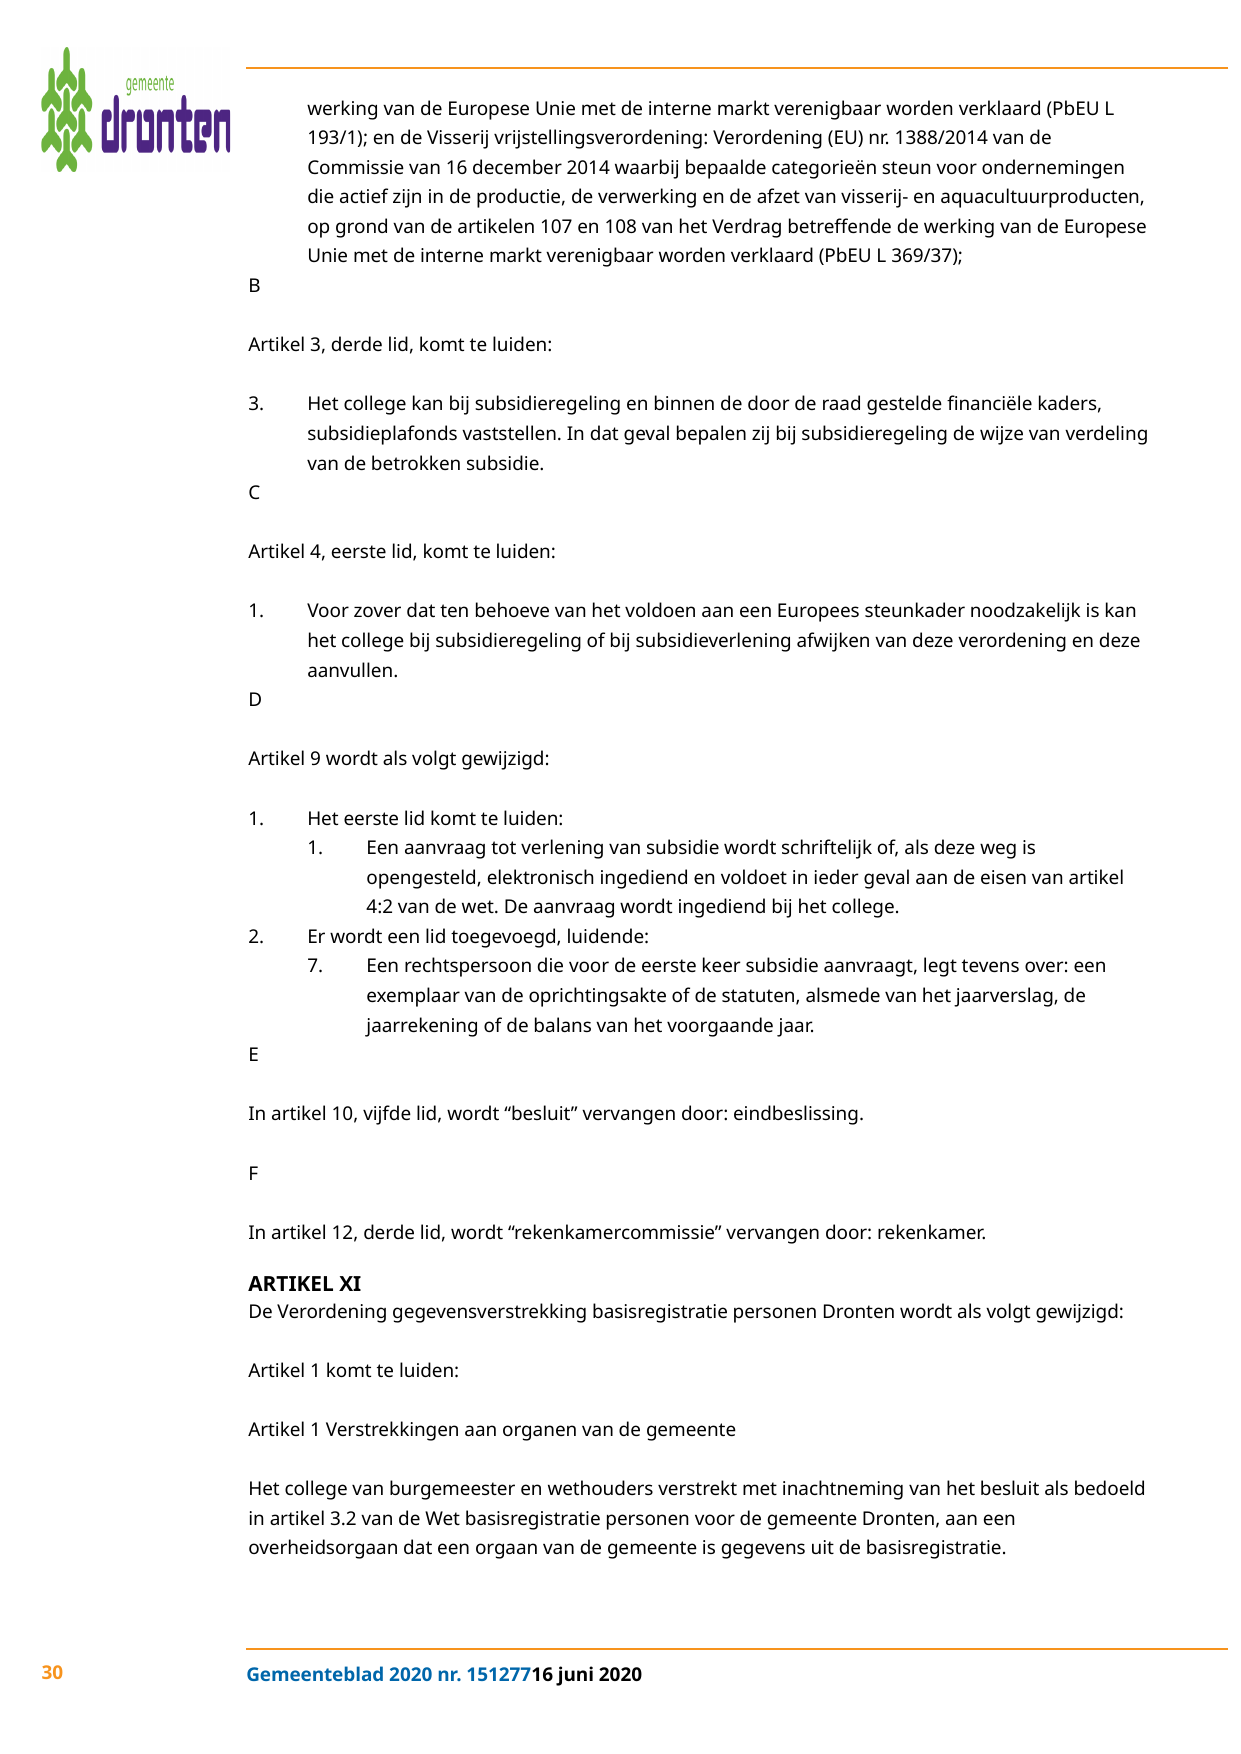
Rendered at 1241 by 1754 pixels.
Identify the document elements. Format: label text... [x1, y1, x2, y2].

text Artikel 1 Verstrekkingen aan organen van de gemeente [248, 1416, 1152, 1442]
list werking van de Europese Unie met de interne markt verenigbaar worden verklaard (PbEU L 193/1); en de Visserij vrijstellingsverordening: Verordening (EU) nr. 1388/2014 van de Commissie van 16 december 2014 waarbij bepaalde categorieën steun voor ondernemingen die actief zijn in de productie, de verwerking en de afzet van visserij- en aquacultuurproducten, op grond van de artikelen 107 en 108 van het Verdrag betreffende de werking van de Europese Unie met de interne markt verenigbaar worden verklaard (PbEU L 369/37); [248, 95, 1152, 268]
text E [248, 1041, 1152, 1067]
text Het college van burgemeester en wethouders verstrekt met inachtneming van het besluit als bedoeld in artikel 3.2 van de Wet basisregistratie personen voor de gemeente Dronten, aan een overheidsorgaan dat een orgaan van de gemeente is gegevens uit de basisregistratie. [248, 1475, 1152, 1560]
text De Verordening gegevensverstrekking basisregistratie personen Dronten wordt als volgt gewijzigd: [248, 1298, 1152, 1323]
picture [41, 47, 231, 172]
text D [248, 686, 1152, 712]
text F [248, 1160, 1152, 1186]
list Een rechtspersoon die voor de eerste keer subsidie aanvraagt, legt tevens over: een exemplaar van de oprichtingsakte of de statuten, alsmede van het jaarverslag, de jaarrekening of de balans van het voorgaande jaar. [307, 953, 1152, 1038]
text B [248, 272, 1152, 298]
text Artikel 4, eerste lid, komt te luiden: [248, 538, 1152, 564]
text ARTIKEL XI [248, 1269, 1152, 1298]
text In artikel 10, vijfde lid, wordt “besluit” vervangen door: eindbeslissing. [248, 1101, 1152, 1126]
text Artikel 3, derde lid, komt te luiden: [248, 331, 1152, 357]
text Artikel 9 wordt als volgt gewijzigd: [248, 746, 1152, 771]
text Artikel 1 komt te luiden: [248, 1357, 1152, 1383]
list Het eerste lid komt te luiden: [248, 805, 1152, 831]
text In artikel 12, derde lid, wordt “rekenkamercommissie” vervangen door: rekenkamer. [248, 1219, 1152, 1245]
text C [248, 479, 1152, 505]
list Voor zover dat ten behoeve van het voldoen aan een Europees steunkader noodzakelijk is kan het college bij subsidieregeling of bij subsidieverlening afwijken van deze verordening en deze aanvullen. [248, 598, 1152, 683]
list Er wordt een lid toegevoegd, luidende: [248, 923, 1152, 949]
list Het college kan bij subsidieregeling en binnen de door de raad gestelde financiële kaders, subsidieplafonds vaststellen. In dat geval bepalen zij bij subsidieregeling de wijze van verdeling van de betrokken subsidie. [248, 391, 1152, 476]
list Een aanvraag tot verlening van subsidie wordt schriftelijk of, als deze weg is opengesteld, elektronisch ingediend en voldoet in ieder geval aan de eisen van artikel 4:2 van de wet. De aanvraag wordt ingediend bij het college. [307, 834, 1152, 919]
